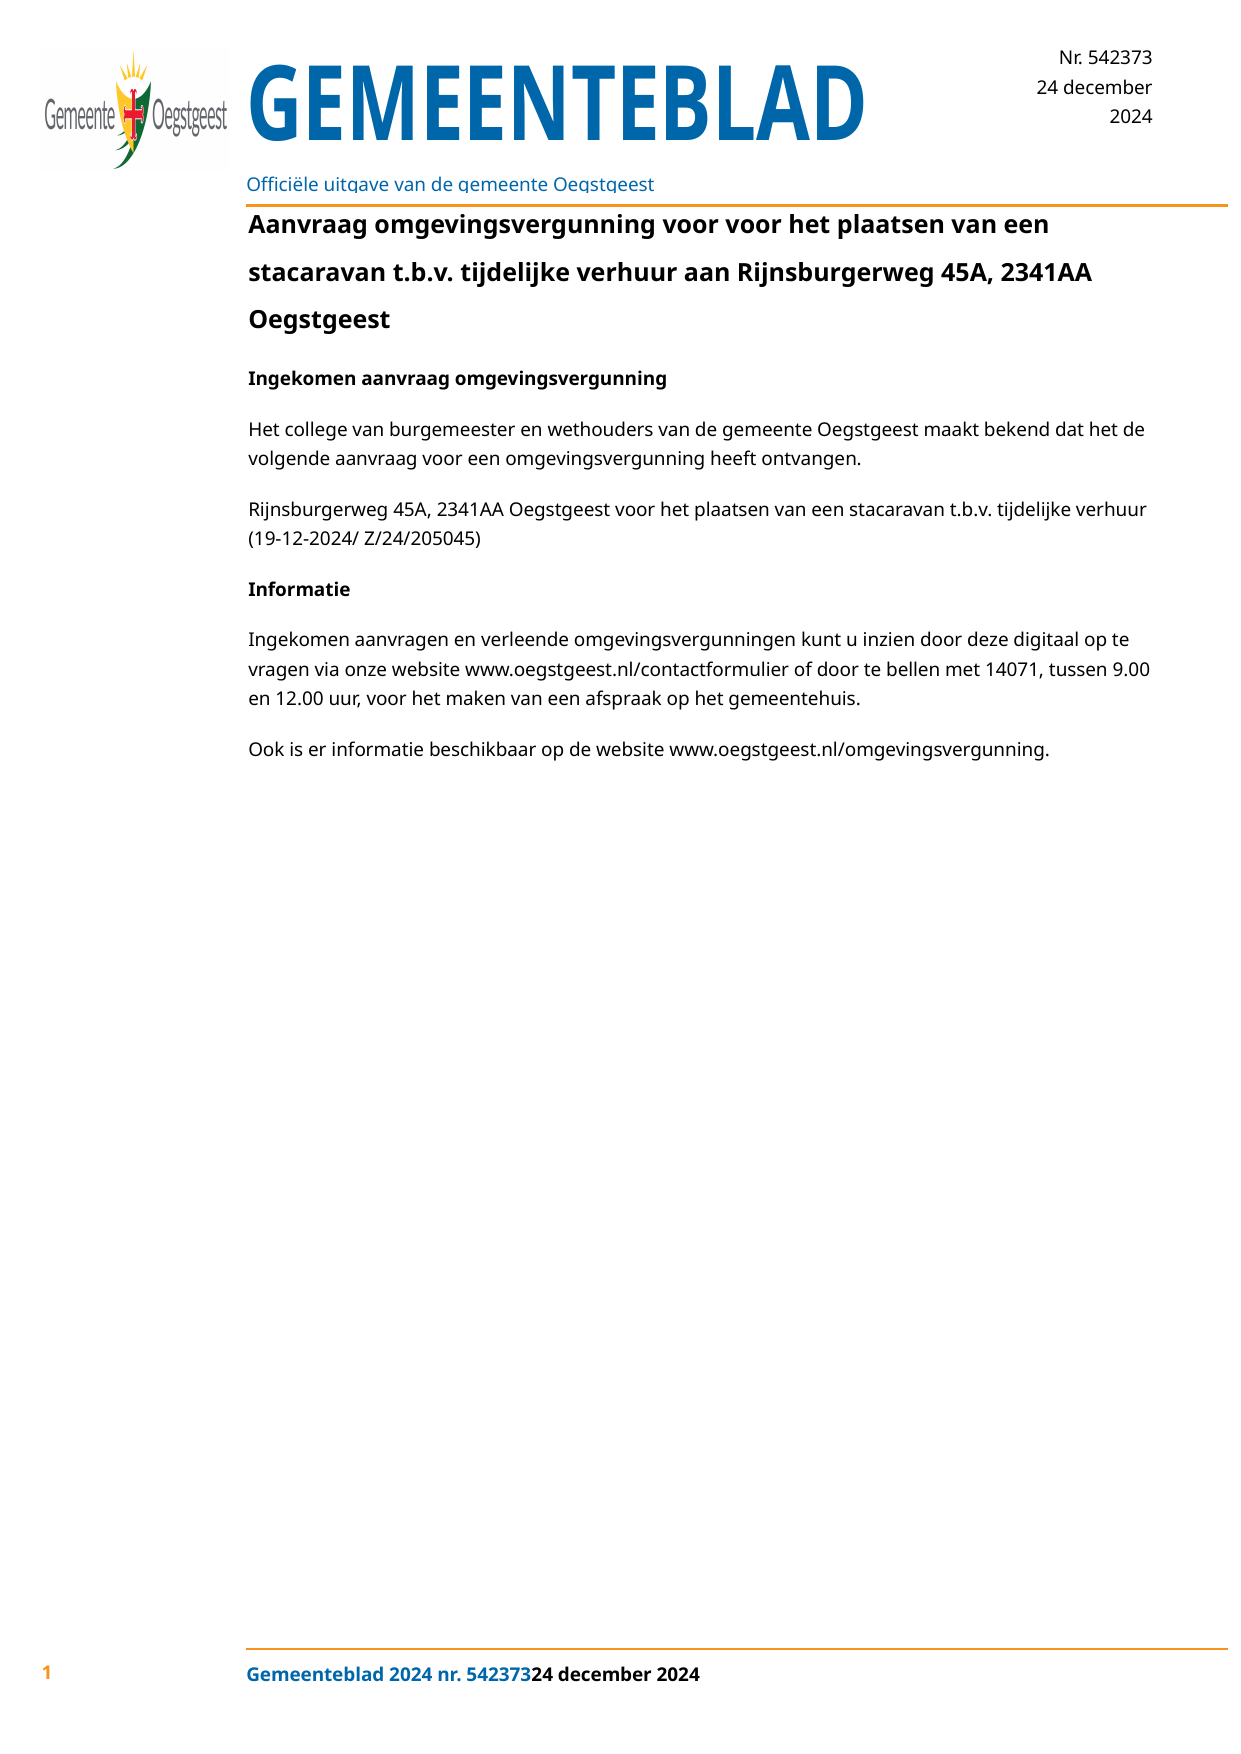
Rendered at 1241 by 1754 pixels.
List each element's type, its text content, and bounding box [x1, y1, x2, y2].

text Het college van burgemeester en wethouders van de gemeente Oegstgeest maakt bekend dat het de volgende aanvraag voor een omgevingsvergunning heeft ontvangen. [248, 416, 1152, 471]
text Ook is er informatie beschikbaar op de website www.oegstgeest.nl/omgevingsvergunning. [248, 736, 1152, 762]
text Aanvraag omgevingsvergunning voor voor het plaatsen van een stacaravan t.b.v. tijdelijke verhuur aan Rijnsburgerweg 45A, 2341AA Oegstgeest [248, 207, 1152, 336]
text Ingekomen aanvraag omgevingsvergunning [248, 366, 1152, 391]
text Ingekomen aanvragen en verleende omgevingsvergunningen kunt u inzien door deze digitaal op te vragen via onze website www.oegstgeest.nl/contactformulier of door te bellen met 14071, tussen 9.00 en 12.00 uur, voor het maken van een afspraak op het gemeentehuis. [248, 626, 1152, 711]
text Rijnsburgerweg 45A, 2341AA Oegstgeest voor het plaatsen van een stacaravan t.b.v. tijdelijke verhuur (19-12-2024/ Z/24/205045) [248, 496, 1152, 551]
text Informatie [248, 576, 1152, 602]
picture [41, 47, 231, 172]
